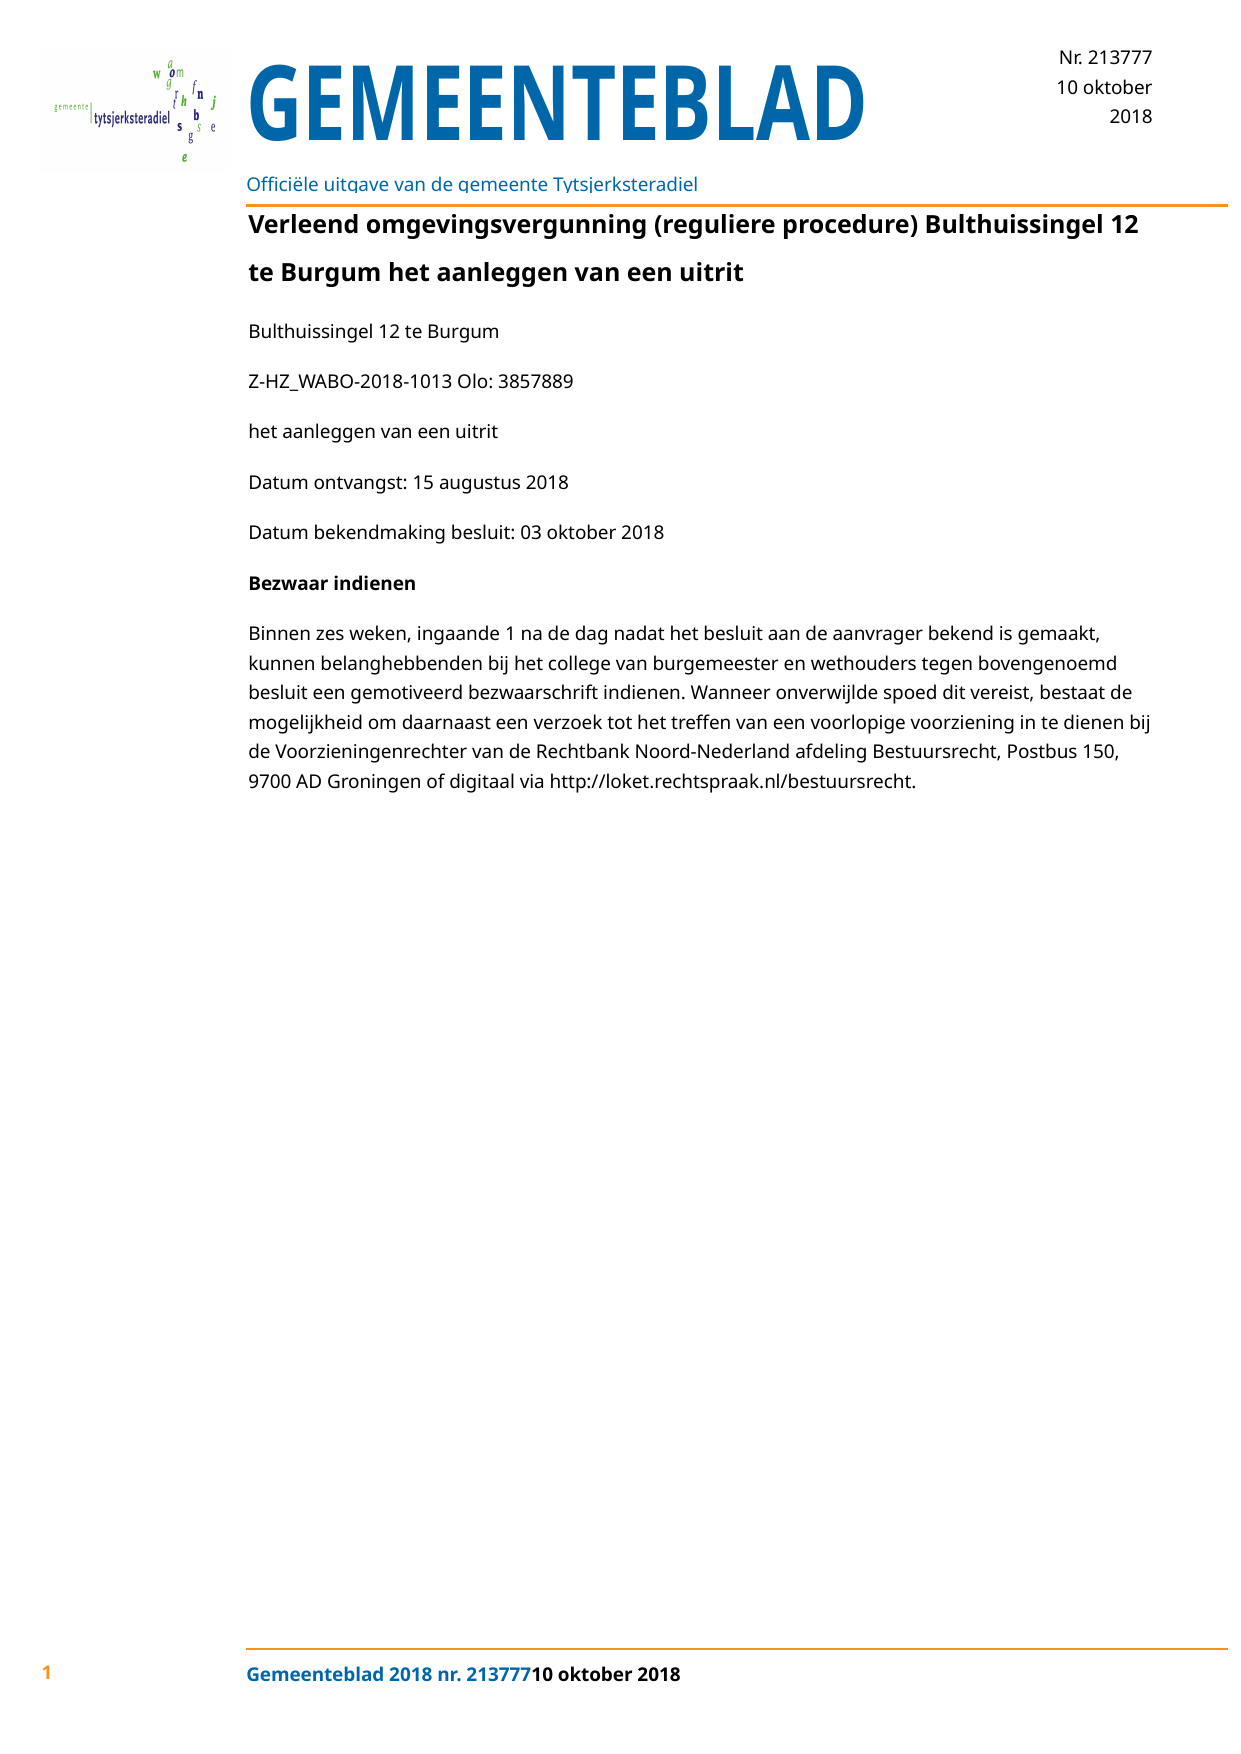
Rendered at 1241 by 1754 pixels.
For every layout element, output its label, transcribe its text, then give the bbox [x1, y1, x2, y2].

text Verleend omgevingsvergunning (reguliere procedure) Bulthuissingel 12 te Burgum het aanleggen van een uitrit [248, 207, 1152, 288]
text het aanleggen van een uitrit [248, 419, 1152, 444]
picture [41, 47, 231, 172]
text Bezwaar indienen [248, 570, 1152, 596]
text Datum ontvangst: 15 augustus 2018 [248, 469, 1152, 495]
text Binnen zes weken, ingaande 1 na de dag nadat het besluit aan de aanvrager bekend is gemaakt, kunnen belanghebbenden bij het college van burgemeester en wethouders tegen bovengenoemd besluit een gemotiveerd bezwaarschrift indienen. Wanneer onverwijlde spoed dit vereist, bestaat de mogelijkheid om daarnaast een verzoek tot het treffen van een voorlopige voorziening in te dienen bij de Voorzieningenrechter van de Rechtbank Noord-Nederland afdeling Bestuursrecht, Postbus 150, 9700 AD Groningen of digitaal via http://loket.rechtspraak.nl/bestuursrecht. [248, 620, 1152, 794]
text Bulthuissingel 12 te Burgum [248, 318, 1152, 344]
text Datum bekendmaking besluit: 03 oktober 2018 [248, 519, 1152, 545]
text Z-HZ_WABO-2018-1013 Olo: 3857889 [248, 368, 1152, 394]
